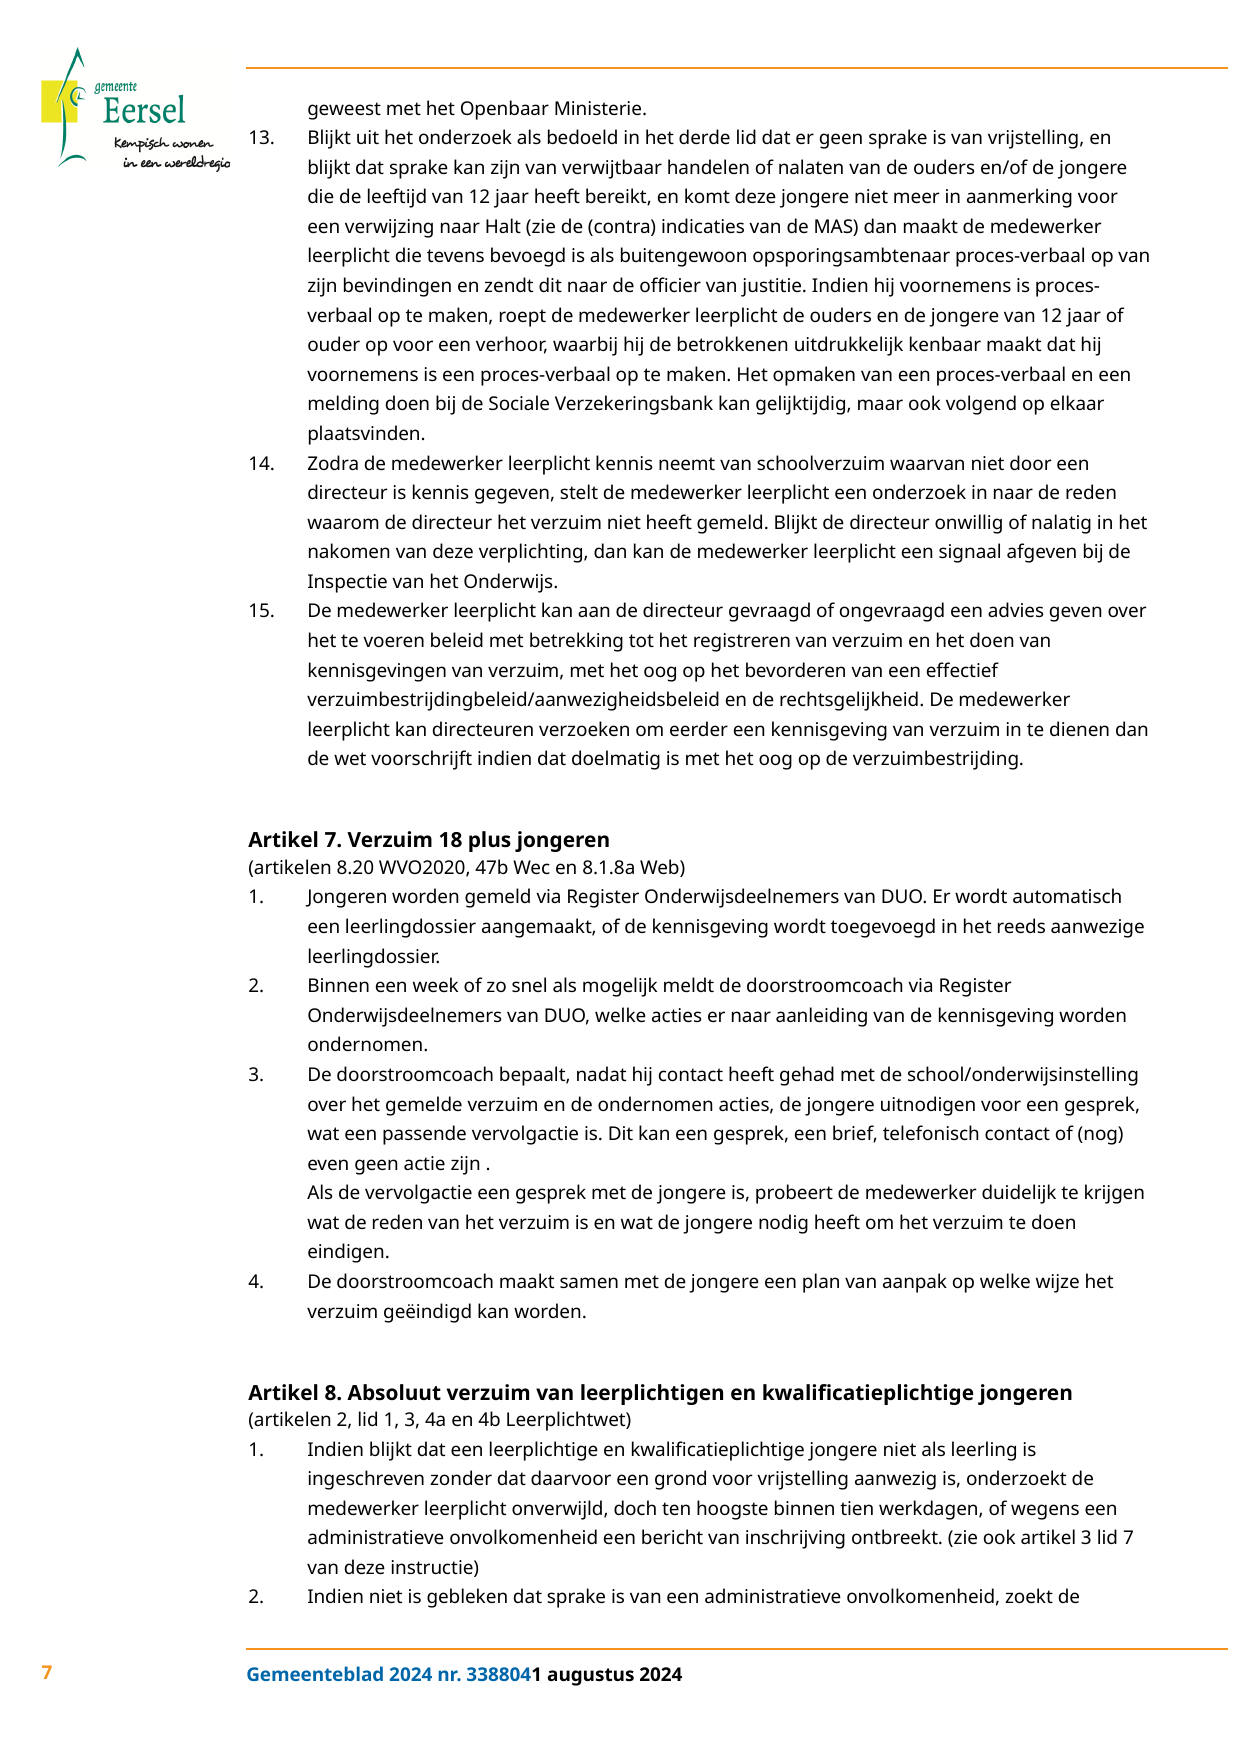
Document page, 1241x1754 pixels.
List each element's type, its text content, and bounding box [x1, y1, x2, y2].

list De medewerker leerplicht kan aan de directeur gevraagd of ongevraagd een advies geven over het te voeren beleid met betrekking tot het registreren van verzuim en het doen van kennisgevingen van verzuim, met het oog op het bevorderen van een effectief verzuimbestrijdingbeleid/aanwezigheidsbeleid en de rechtsgelijkheid. De medewerker leerplicht kan directeuren verzoeken om eerder een kennisgeving van verzuim in te dienen dan de wet voorschrijft indien dat doelmatig is met het oog op de verzuimbestrijding. [248, 598, 1152, 771]
text (artikelen 8.20 WVO2020, 47b Wec en 8.1.8a Web) [248, 854, 1152, 880]
text Artikel 7. Verzuim 18 plus jongeren [248, 826, 1152, 854]
list Blijkt uit het onderzoek als bedoeld in het derde lid dat er geen sprake is van vrijstelling, en blijkt dat sprake kan zijn van verwijtbaar handelen of nalaten van de ouders en/of de jongere die de leeftijd van 12 jaar heeft bereikt, en komt deze jongere niet meer in aanmerking voor een verwijzing naar Halt (zie de (contra) indicaties van de MAS) dan maakt de medewerker leerplicht die tevens bevoegd is als buitengewoon opsporingsambtenaar proces-verbaal op van zijn bevindingen en zendt dit naar de officier van justitie. Indien hij voornemens is proces-verbaal op te maken, roept de medewerker leerplicht de ouders en de jongere van 12 jaar of ouder op voor een verhoor, waarbij hij de betrokkenen uitdrukkelijk kenbaar maakt dat hij voornemens is een proces-verbaal op te maken. Het opmaken van een proces-verbaal en een melding doen bij de Sociale Verzekeringsbank kan gelijktijdig, maar ook volgend op elkaar plaatsvinden. [248, 124, 1152, 446]
list Zodra de medewerker leerplicht kennis neemt van schoolverzuim waarvan niet door een directeur is kennis gegeven, stelt de medewerker leerplicht een onderzoek in naar de reden waarom de directeur het verzuim niet heeft gemeld. Blijkt de directeur onwillig of nalatig in het nakomen van deze verplichting, dan kan de medewerker leerplicht een signaal afgeven bij de Inspectie van het Onderwijs. [248, 450, 1152, 594]
list Binnen een week of zo snel als mogelijk meldt de doorstroomcoach via Register Onderwijsdeelnemers van DUO, welke acties er naar aanleiding van de kennisgeving worden ondernomen. [248, 972, 1152, 1057]
list De doorstroomcoach maakt samen met de jongere een plan van aanpak op welke wijze het verzuim geëindigd kan worden. [248, 1268, 1152, 1323]
picture [41, 47, 231, 172]
list De doorstroomcoach bepaalt, nadat hij contact heeft gehad met de school/onderwijsinstelling over het gemelde verzuim en de ondernomen acties, de jongere uitnodigen voor een gesprek, wat een passende vervolgactie is. Dit kan een gesprek, een brief, telefonisch contact of (nog) even geen actie zijn . [248, 1061, 1152, 1176]
list Indien blijkt dat een leerplichtige en kwalificatieplichtige jongere niet als leerling is ingeschreven zonder dat daarvoor een grond voor vrijstelling aanwezig is, onderzoekt de medewerker leerplicht onverwijld, doch ten hoogste binnen tien werkdagen, of wegens een administratieve onvolkomenheid een bericht van inschrijving ontbreekt. (zie ook artikel 3 lid 7 van deze instructie) [248, 1436, 1152, 1580]
list Jongeren worden gemeld via Register Onderwijsdeelnemers van DUO. Er wordt automatisch een leerlingdossier aangemaakt, of de kennisgeving wordt toegevoegd in het reeds aanwezige leerlingdossier. [248, 884, 1152, 968]
list geweest met het Openbaar Ministerie. [248, 95, 1152, 121]
list Indien niet is gebleken dat sprake is van een administratieve onvolkomenheid, zoekt de [248, 1584, 1152, 1609]
text (artikelen 2, lid 1, 3, 4a en 4b Leerplichtwet) [248, 1406, 1152, 1432]
list Als de vervolgactie een gesprek met de jongere is, probeert de medewerker duidelijk te krijgen wat de reden van het verzuim is en wat de jongere nodig heeft om het verzuim te doen eindigen. [248, 1179, 1152, 1264]
text Artikel 8. Absoluut verzuim van leerplichtigen en kwalificatieplichtige jongeren [248, 1378, 1152, 1406]
